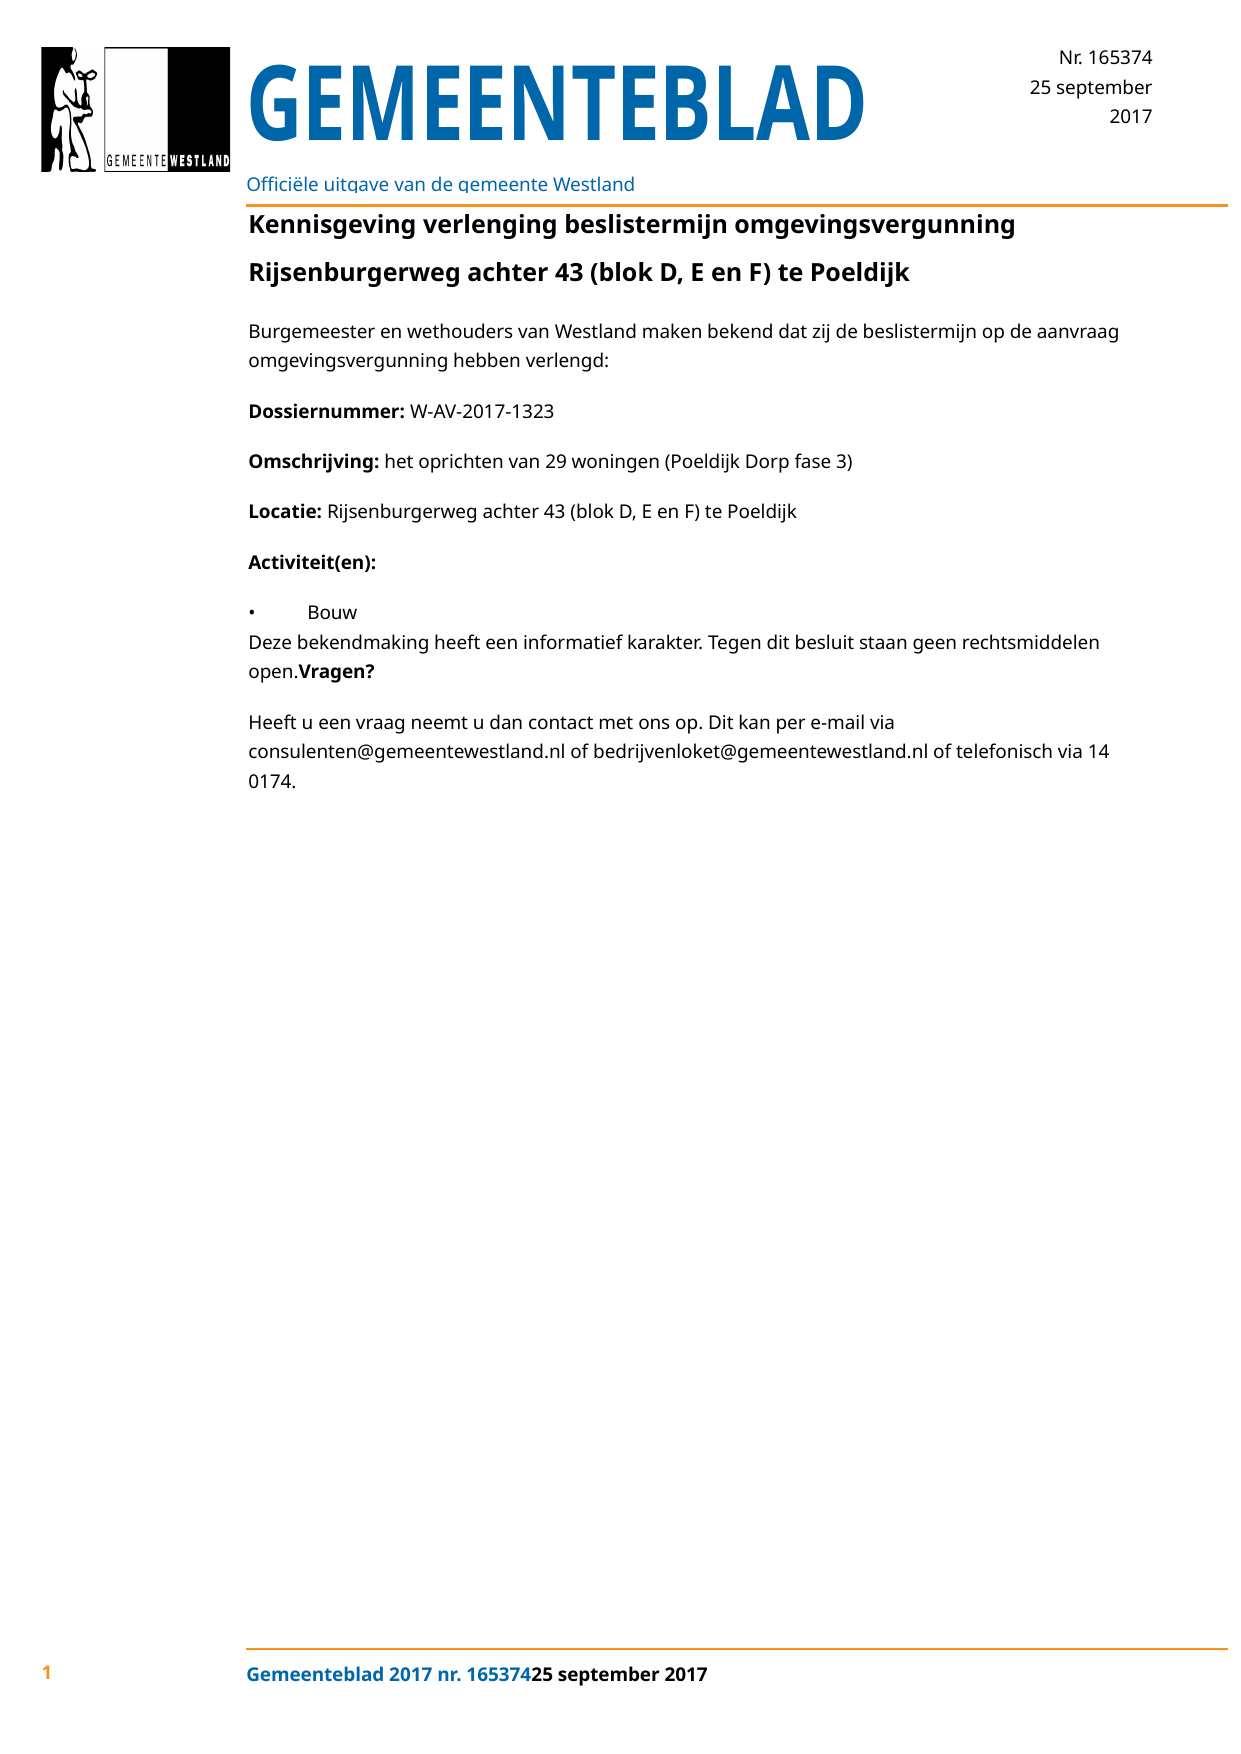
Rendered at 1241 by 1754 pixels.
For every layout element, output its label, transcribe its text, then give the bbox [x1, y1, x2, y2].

text Omschrijving: het oprichten van 29 woningen (Poeldijk Dorp fase 3) [248, 448, 1152, 474]
picture [41, 47, 231, 172]
text Activiteit(en): [248, 549, 1152, 575]
text Heeft u een vraag neemt u dan contact met ons op. Dit kan per e-mail via consulenten@gemeentewestland.nl of bedrijvenloket@gemeentewestland.nl of telefonisch via 14 0174. [248, 709, 1152, 794]
list Bouw [248, 599, 1152, 625]
text Burgemeester en wethouders van Westland maken bekend dat zij de beslistermijn op de aanvraag omgevingsvergunning hebben verlengd: [248, 318, 1152, 373]
text Dossiernummer: W-AV-2017-1323 [248, 398, 1152, 424]
text Kennisgeving verlenging beslistermijn omgevingsvergunning Rijsenburgerweg achter 43 (blok D, E en F) te Poeldijk [248, 207, 1152, 288]
text Locatie: Rijsenburgerweg achter 43 (blok D, E en F) te Poeldijk [248, 499, 1152, 524]
text Deze bekendmaking heeft een informatief karakter. Tegen dit besluit staan geen rechtsmiddelen open.Vragen? [248, 629, 1152, 684]
